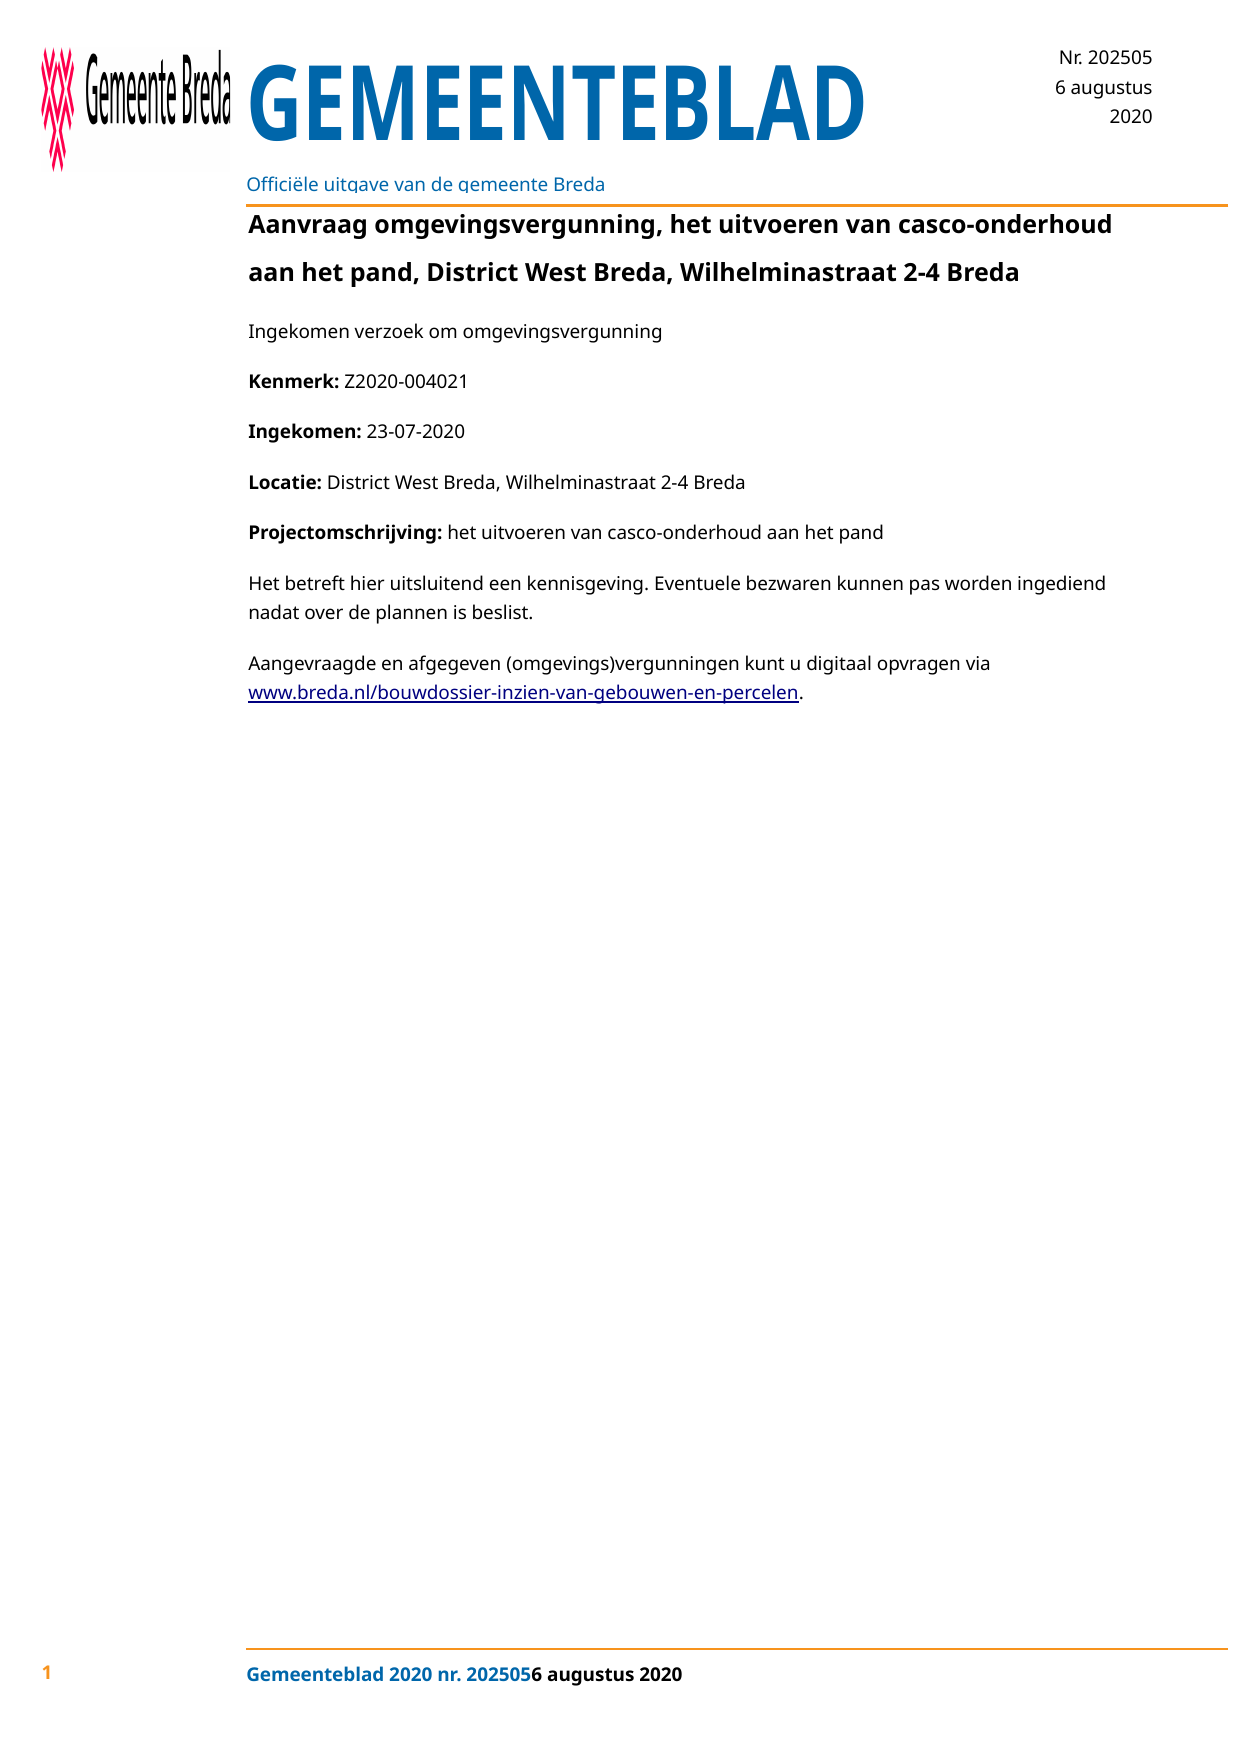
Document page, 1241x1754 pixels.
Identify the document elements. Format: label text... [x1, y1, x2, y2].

text Aanvraag omgevingsvergunning, het uitvoeren van casco-onderhoud aan het pand, District West Breda, Wilhelminastraat 2-4 Breda [248, 207, 1152, 288]
text Aangevraagde en afgegeven (omgevings)vergunningen kunt u digitaal opvragen via www.breda.nl/bouwdossier-inzien-van-gebouwen-en-percelen. [248, 650, 1152, 705]
text Het betreft hier uitsluitend een kennisgeving. Eventuele bezwaren kunnen pas worden ingediend nadat over de plannen is beslist. [248, 570, 1152, 625]
text Kenmerk: Z2020-004021 [248, 368, 1152, 394]
text Ingekomen verzoek om omgevingsvergunning [248, 318, 1152, 344]
picture [41, 47, 231, 172]
text Locatie: District West Breda, Wilhelminastraat 2-4 Breda [248, 469, 1152, 495]
text Projectomschrijving: het uitvoeren van casco-onderhoud aan het pand [248, 519, 1152, 545]
text Ingekomen: 23-07-2020 [248, 419, 1152, 444]
